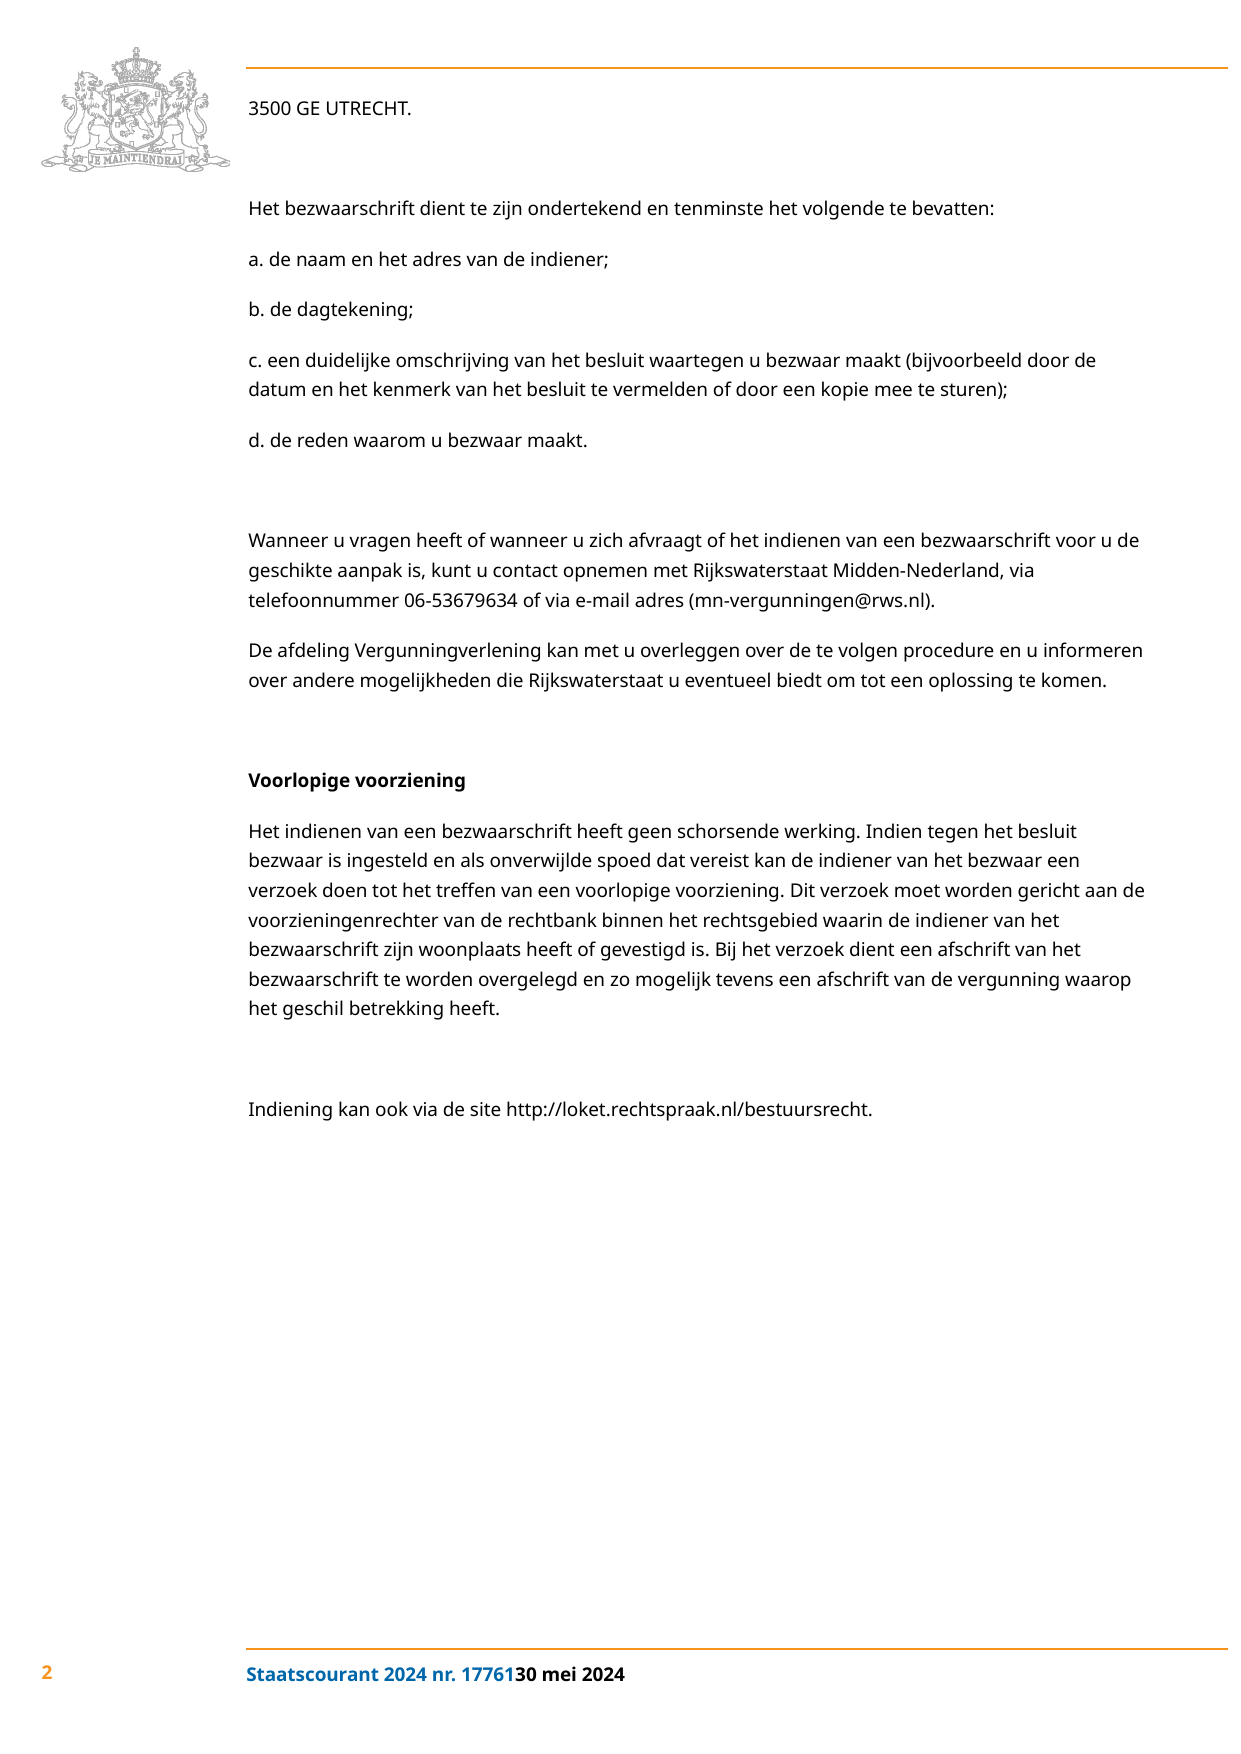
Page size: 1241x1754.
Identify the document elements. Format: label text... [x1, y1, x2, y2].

text De afdeling Vergunningverlening kan met u overleggen over de te volgen procedure en u informeren over andere mogelijkheden die Rijkswaterstaat u eventueel biedt om tot een oplossing te komen. [248, 637, 1152, 693]
text Het bezwaarschrift dient te zijn ondertekend en tenminste het volgende te bevatten: [248, 196, 1152, 221]
text Indiening kan ook via de site http://loket.rechtspraak.nl/bestuursrecht. [248, 1096, 1152, 1122]
text c. een duidelijke omschrijving van het besluit waartegen u bezwaar maakt (bijvoorbeeld door de datum en het kenmerk van het besluit te vermelden of door een kopie mee te sturen); [248, 347, 1152, 402]
text Het indienen van een bezwaarschrift heeft geen schorsende werking. Indien tegen het besluit bezwaar is ingesteld en als onverwijlde spoed dat vereist kan de indiener van het bezwaar een verzoek doen tot het treffen van een voorlopige voorziening. Dit verzoek moet worden gericht aan de voorzieningenrechter van de rechtbank binnen het rechtsgebied waarin de indiener van het bezwaarschrift zijn woonplaats heeft of gevestigd is. Bij het verzoek dient een afschrift van het bezwaarschrift te worden overgelegd en zo mogelijk tevens een afschrift van de vergunning waarop het geschil betrekking heeft. [248, 818, 1152, 1021]
text Wanneer u vragen heeft of wanneer u zich afvraagt of het indienen van een bezwaarschrift voor u de geschikte aanpak is, kunt u contact opnemen met Rijkswaterstaat Midden-Nederland, via telefoonnummer 06-53679634 of via e-mail adres (mn-vergunningen@rws.nl). [248, 528, 1152, 613]
text b. de dagtekening; [248, 296, 1152, 322]
text Voorlopige voorziening [248, 768, 1152, 793]
text d. de reden waarom u bezwaar maakt. [248, 427, 1152, 453]
picture [41, 47, 231, 172]
text 3500 GE UTRECHT. [248, 95, 1152, 121]
text a. de naam en het adres van de indiener; [248, 246, 1152, 272]
